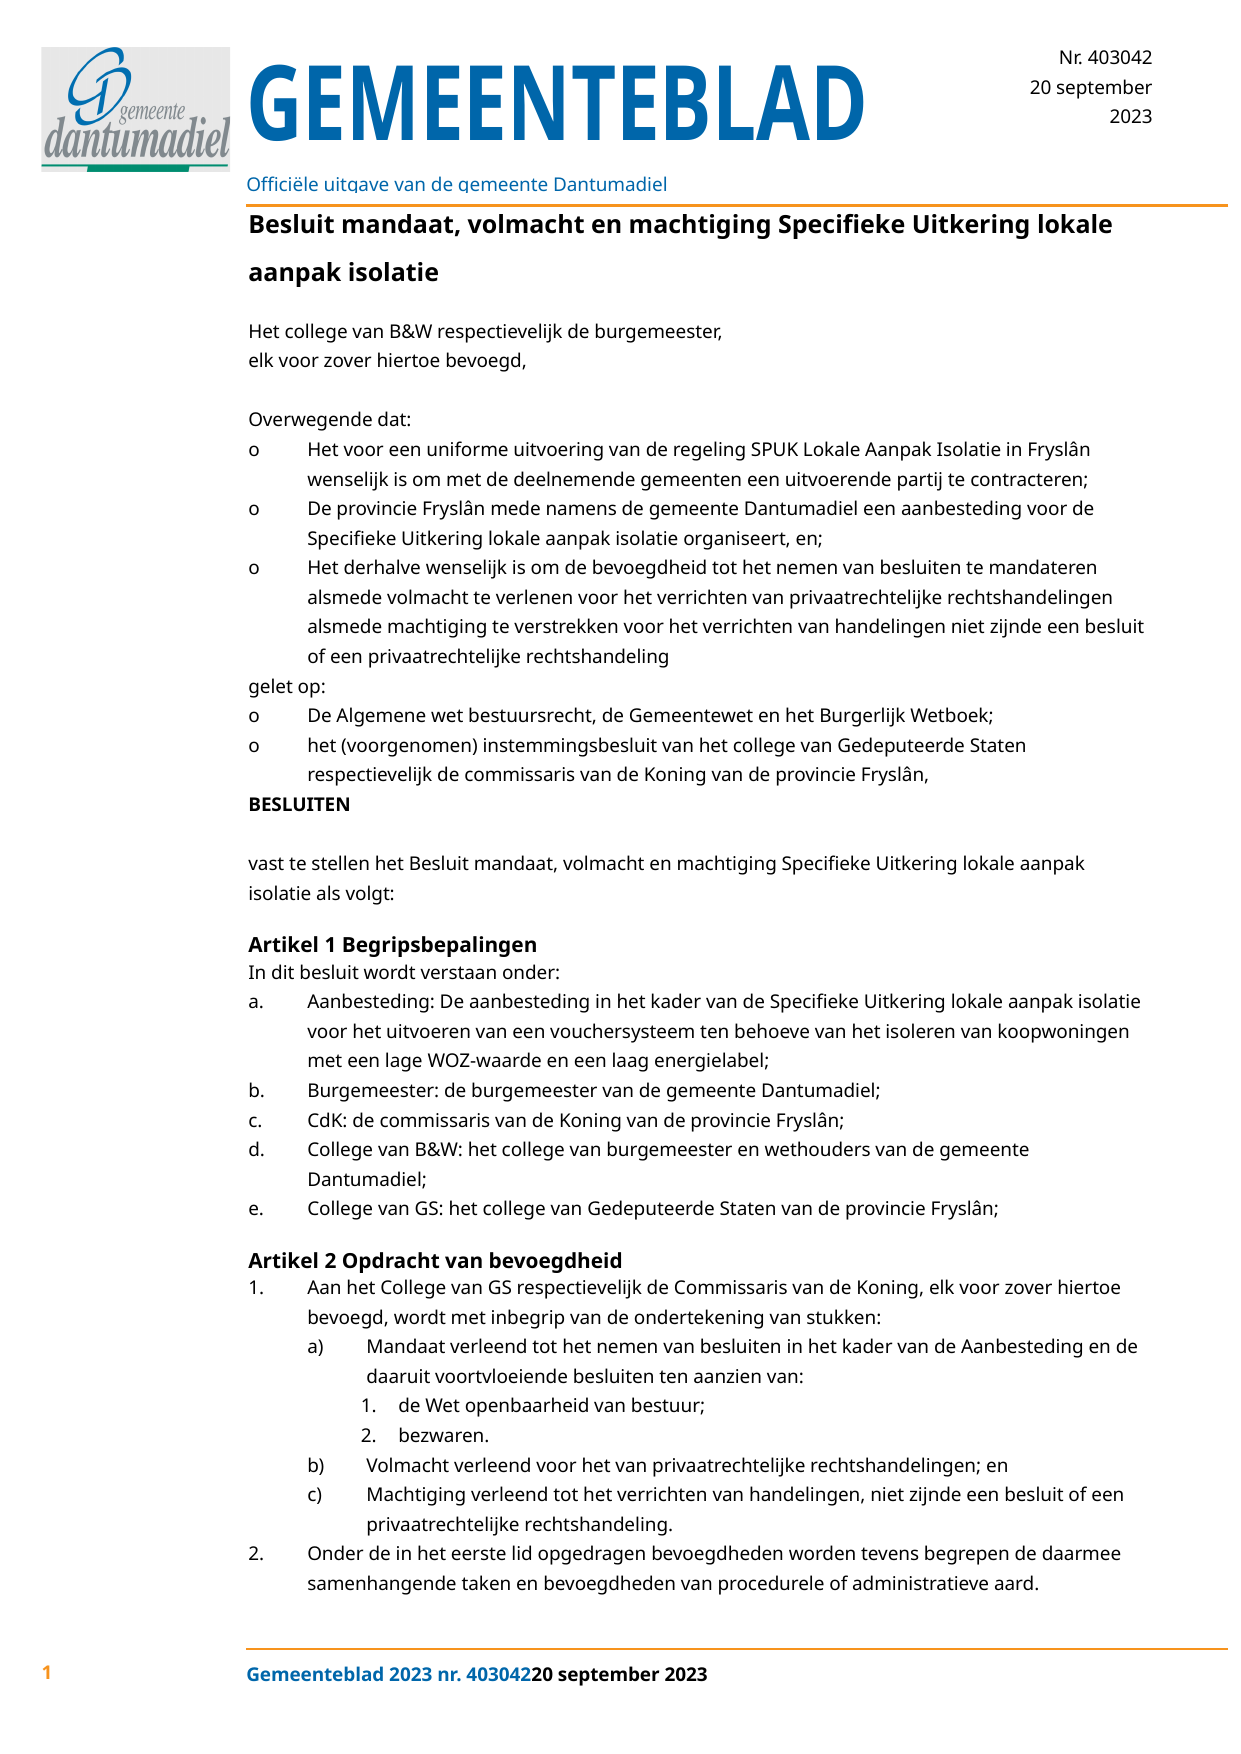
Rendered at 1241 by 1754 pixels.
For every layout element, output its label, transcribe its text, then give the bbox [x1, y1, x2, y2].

text elk voor zover hiertoe bevoegd, [248, 347, 1152, 373]
list Machtiging verleend tot het verrichten van handelingen, niet zijnde een besluit of een privaatrechtelijke rechtshandeling. [307, 1481, 1152, 1537]
picture [41, 47, 231, 172]
list College van B&W: het college van burgemeester en wethouders van de gemeente Dantumadiel; [248, 1136, 1152, 1192]
text Artikel 2 Opdracht van bevoegdheid [248, 1246, 1152, 1274]
list Mandaat verleend tot het nemen van besluiten in het kader van de Aanbesteding en de daaruit voortvloeiende besluiten ten aanzien van: [307, 1333, 1152, 1389]
list College van GS: het college van Gedeputeerde Staten van de provincie Fryslân; [248, 1196, 1152, 1221]
text Het college van B&W respectievelijk de burgemeester, [248, 318, 1152, 344]
list bezwaren. [361, 1422, 1152, 1448]
list De Algemene wet bestuursrecht, de Gemeentewet en het Burgerlijk Wetboek; [248, 702, 1152, 728]
text Overwegende dat: [248, 407, 1152, 432]
list Burgemeester: de burgemeester van de gemeente Dantumadiel; [248, 1077, 1152, 1103]
list De provincie Fryslân mede namens de gemeente Dantumadiel een aanbesteding voor de Specifieke Uitkering lokale aanpak isolatie organiseert, en; [248, 495, 1152, 551]
list Aan het College van GS respectievelijk de Commissaris van de Koning, elk voor zover hiertoe bevoegd, wordt met inbegrip van de ondertekening van stukken: [248, 1274, 1152, 1330]
list CdK: de commissaris van de Koning van de provincie Fryslân; [248, 1107, 1152, 1132]
list Het derhalve wenselijk is om de bevoegdheid tot het nemen van besluiten te mandateren alsmede volmacht te verlenen voor het verrichten van privaatrechtelijke rechtshandelingen alsmede machtiging te verstrekken voor het verrichten van handelingen niet zijnde een besluit of een privaatrechtelijke rechtshandeling [248, 554, 1152, 669]
list Het voor een uniforme uitvoering van de regeling SPUK Lokale Aanpak Isolatie in Fryslân wenselijk is om met de deelnemende gemeenten een uitvoerende partij te contracteren; [248, 436, 1152, 492]
text In dit besluit wordt verstaan onder: [248, 959, 1152, 984]
text Artikel 1 Begripsbepalingen [248, 930, 1152, 959]
text BESLUITEN [248, 791, 1152, 817]
list Onder de in het eerste lid opgedragen bevoegdheden worden tevens begrepen de daarmee samenhangende taken en bevoegdheden van procedurele of administratieve aard. [248, 1541, 1152, 1596]
list Volmacht verleend voor het van privaatrechtelijke rechtshandelingen; en [307, 1452, 1152, 1478]
text vast te stellen het Besluit mandaat, volmacht en machtiging Specifieke Uitkering lokale aanpak isolatie als volgt: [248, 850, 1152, 906]
list de Wet openbaarheid van bestuur; [361, 1393, 1152, 1418]
list Aanbesteding: De aanbesteding in het kader van de Specifieke Uitkering lokale aanpak isolatie voor het uitvoeren van een vouchersysteem ten behoeve van het isoleren van koopwoningen met een lage WOZ-waarde en een laag energielabel; [248, 988, 1152, 1073]
text Besluit mandaat, volmacht en machtiging Specifieke Uitkering lokale aanpak isolatie [248, 207, 1152, 288]
text gelet op: [248, 673, 1152, 699]
list het (voorgenomen) instemmingsbesluit van het college van Gedeputeerde Staten respectievelijk de commissaris van de Koning van de provincie Fryslân, [248, 732, 1152, 787]
